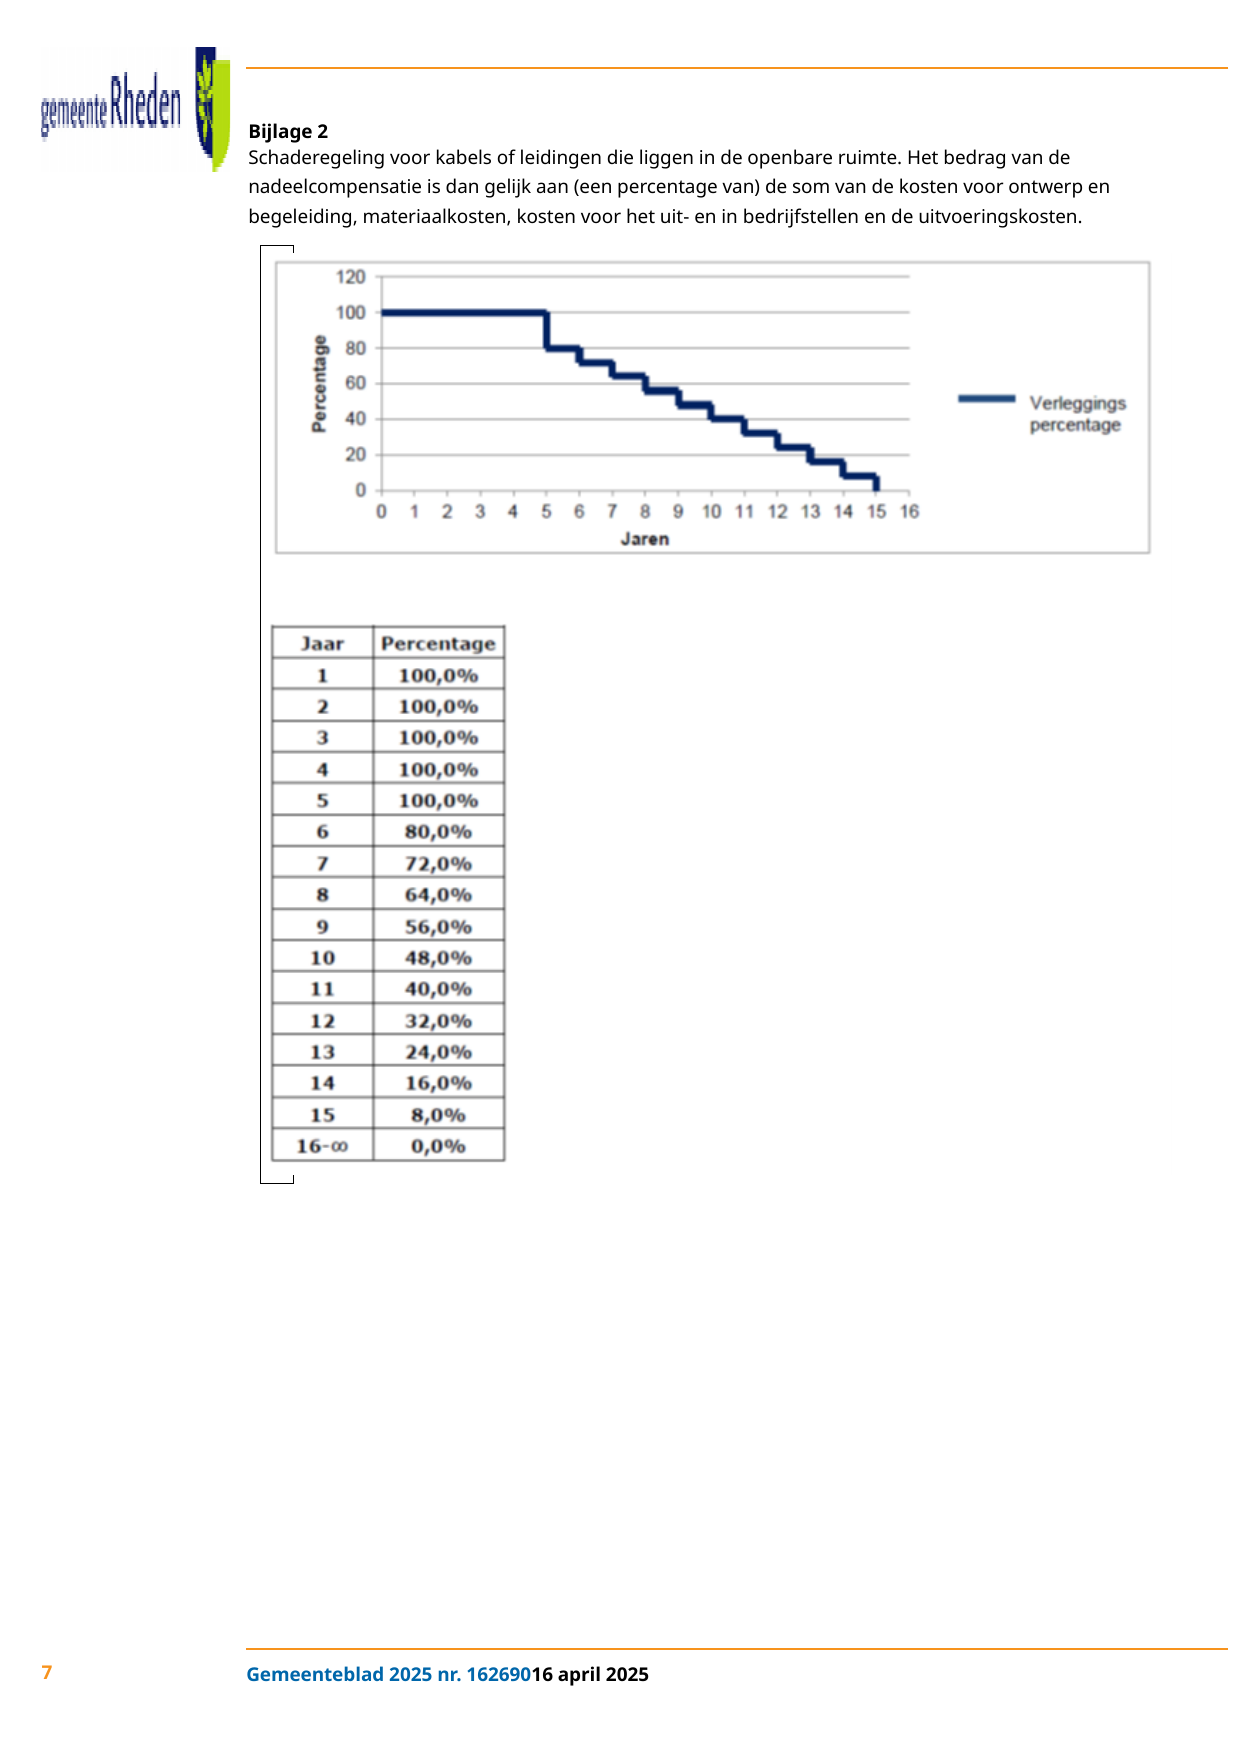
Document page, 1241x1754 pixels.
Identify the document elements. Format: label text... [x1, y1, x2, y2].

picture [41, 47, 231, 172]
picture [268, 253, 1173, 1175]
text Bijlage 2 [248, 116, 1152, 144]
text Schaderegeling voor kabels of leidingen die liggen in de openbare ruimte. Het bedrag van de nadeelcompensatie is dan gelijk aan (een percentage van) de som van de kosten voor ontwerp en begeleiding, materiaalkosten, kosten voor het uit- en in bedrijfstellen en de uitvoeringskosten. [248, 144, 1152, 229]
